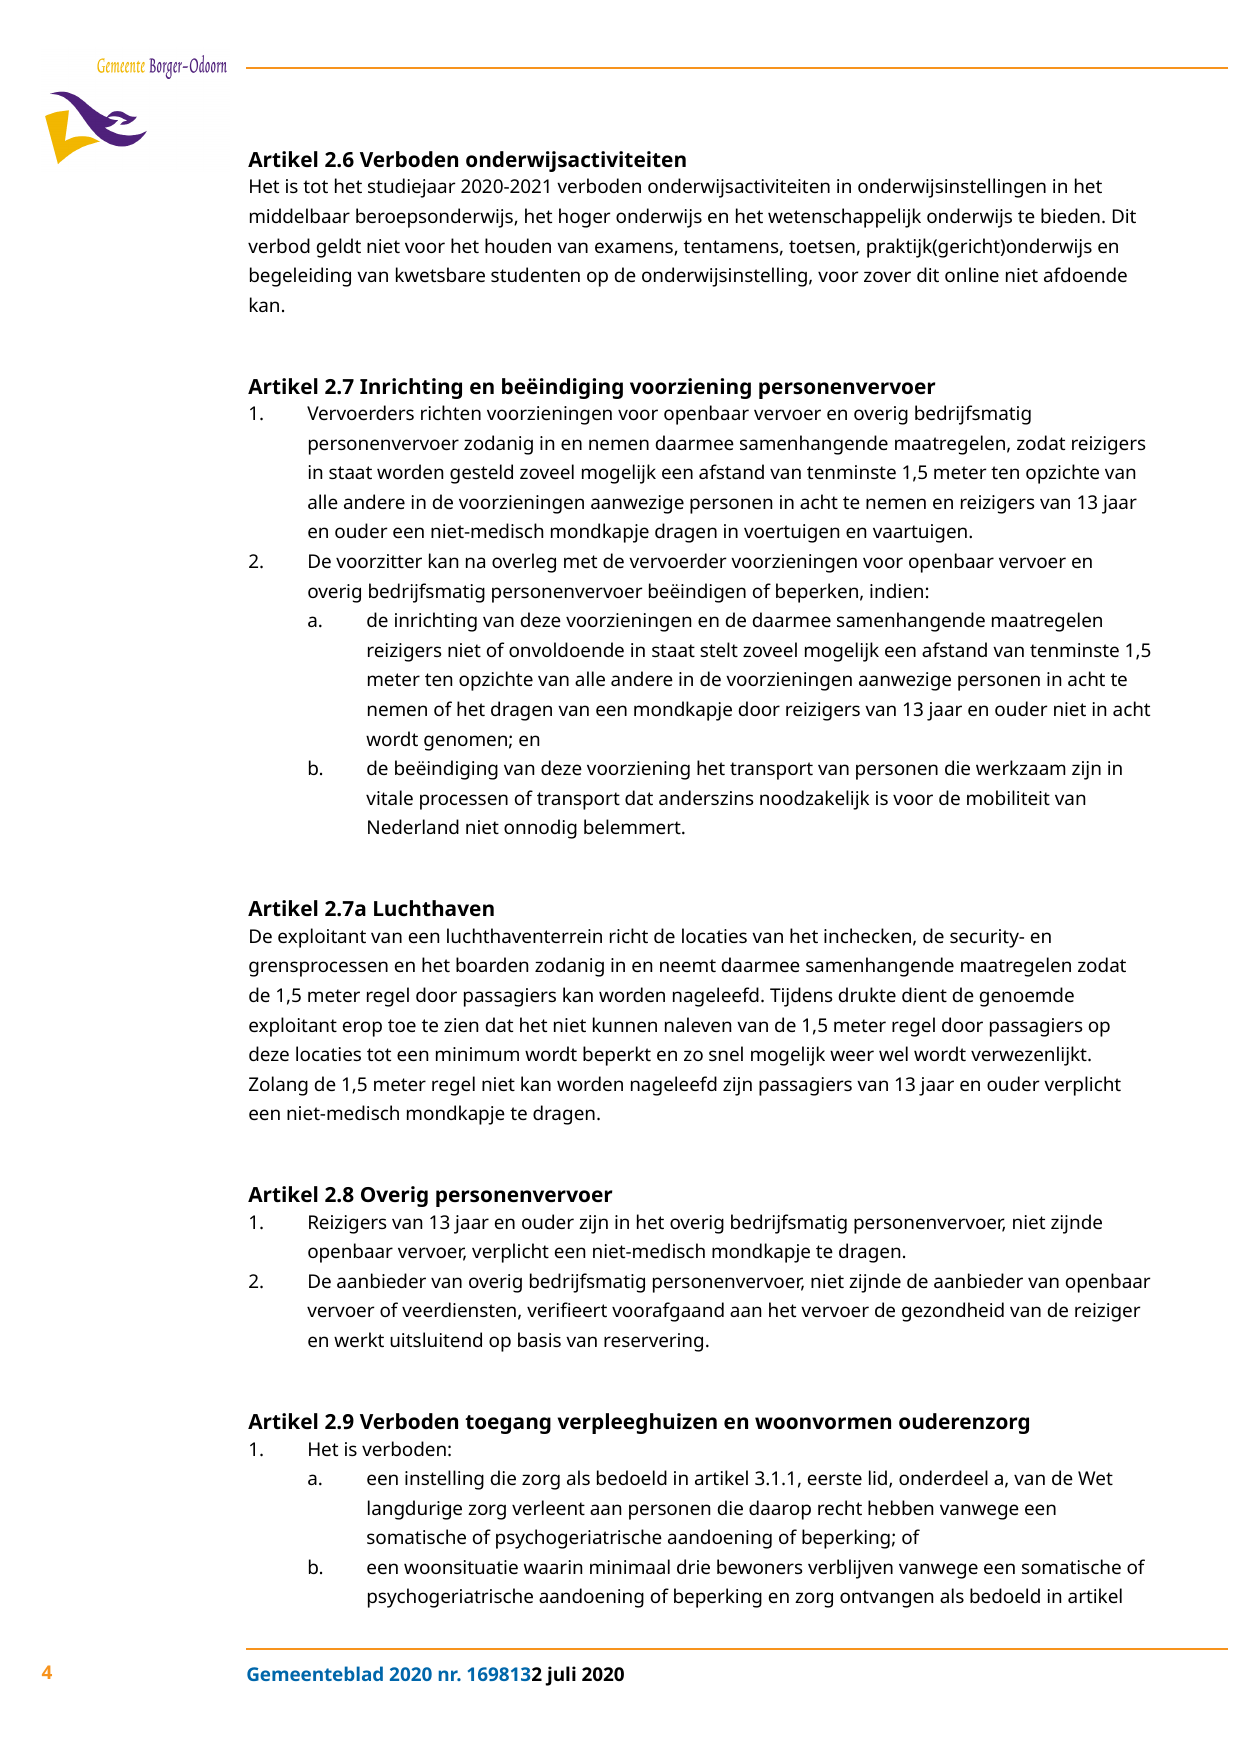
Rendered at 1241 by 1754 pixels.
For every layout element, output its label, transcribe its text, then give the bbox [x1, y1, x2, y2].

list een instelling die zorg als bedoeld in artikel 3.1.1, eerste lid, onderdeel a, van de Wet langdurige zorg verleent aan personen die daarop recht hebben vanwege een somatische of psychogeriatrische aandoening of beperking; of [307, 1465, 1152, 1550]
text grensprocessen en het boarden zodanig in en neemt daarmee samenhangende maatregelen zodat de 1,5 meter regel door passagiers kan worden nageleefd. Tijdens drukte dient de genoemde exploitant erop toe te zien dat het niet kunnen naleven van de 1,5 meter regel door passagiers op deze locaties tot een minimum wordt beperkt en zo snel mogelijk weer wel wordt verwezenlijkt. Zolang de 1,5 meter regel niet kan worden nageleefd zijn passagiers van 13 jaar en ouder verplicht een niet-medisch mondkapje te dragen. [248, 953, 1152, 1126]
text Het is tot het studiejaar 2020-2021 verboden onderwijsactiviteiten in onderwijsinstellingen in het middelbaar beroepsonderwijs, het hoger onderwijs en het wetenschappelijk onderwijs te bieden. Dit verbod geldt niet voor het houden van examens, tentamens, toetsen, praktijk(gericht)onderwijs en begeleiding van kwetsbare studenten op de onderwijsinstelling, voor zover dit online niet afdoende kan. [248, 174, 1152, 318]
text Artikel 2.7 Inrichting en beëindiging voorziening personenvervoer [248, 372, 1152, 400]
list de inrichting van deze voorzieningen en de daarmee samenhangende maatregelen reizigers niet of onvoldoende in staat stelt zoveel mogelijk een afstand van tenminste 1,5 meter ten opzichte van alle andere in de voorzieningen aanwezige personen in acht te nemen of het dragen van een mondkapje door reizigers van 13 jaar en ouder niet in acht wordt genomen; en [307, 607, 1152, 752]
list de beëindiging van deze voorziening het transport van personen die werkzaam zijn in vitale processen of transport dat anderszins noodzakelijk is voor de mobiliteit van Nederland niet onnodig belemmert. [307, 755, 1152, 840]
picture [41, 47, 231, 172]
list Vervoerders richten voorzieningen voor openbaar vervoer en overig bedrijfsmatig personenvervoer zodanig in en nemen daarmee samenhangende maatregelen, zodat reizigers in staat worden gesteld zoveel mogelijk een afstand van tenminste 1,5 meter ten opzichte van alle andere in de voorzieningen aanwezige personen in acht te nemen en reizigers van 13 jaar en ouder een niet-medisch mondkapje dragen in voertuigen en vaartuigen. [248, 400, 1152, 544]
list De aanbieder van overig bedrijfsmatig personenvervoer, niet zijnde de aanbieder van openbaar vervoer of veerdiensten, verifieert voorafgaand aan het vervoer de gezondheid van de reiziger en werkt uitsluitend op basis van reservering. [248, 1268, 1152, 1353]
list een woonsituatie waarin minimaal drie bewoners verblijven vanwege een somatische of psychogeriatrische aandoening of beperking en zorg ontvangen als bedoeld in artikel [307, 1554, 1152, 1609]
text Artikel 2.8 Overig personenvervoer [248, 1181, 1152, 1209]
text Artikel 2.6 Verboden onderwijsactiviteiten [248, 145, 1152, 174]
text De exploitant van een luchthaventerrein richt de locaties van het inchecken, de security- en [248, 923, 1152, 949]
list Het is verboden: [248, 1436, 1152, 1461]
list Reizigers van 13 jaar en ouder zijn in het overig bedrijfsmatig personenvervoer, niet zijnde openbaar vervoer, verplicht een niet-medisch mondkapje te dragen. [248, 1209, 1152, 1264]
text Artikel 2.9 Verboden toegang verpleeghuizen en woonvormen ouderenzorg [248, 1407, 1152, 1436]
text Artikel 2.7a Luchthaven [248, 894, 1152, 923]
list De voorzitter kan na overleg met de vervoerder voorzieningen voor openbaar vervoer en overig bedrijfsmatig personenvervoer beëindigen of beperken, indien: [248, 548, 1152, 604]
